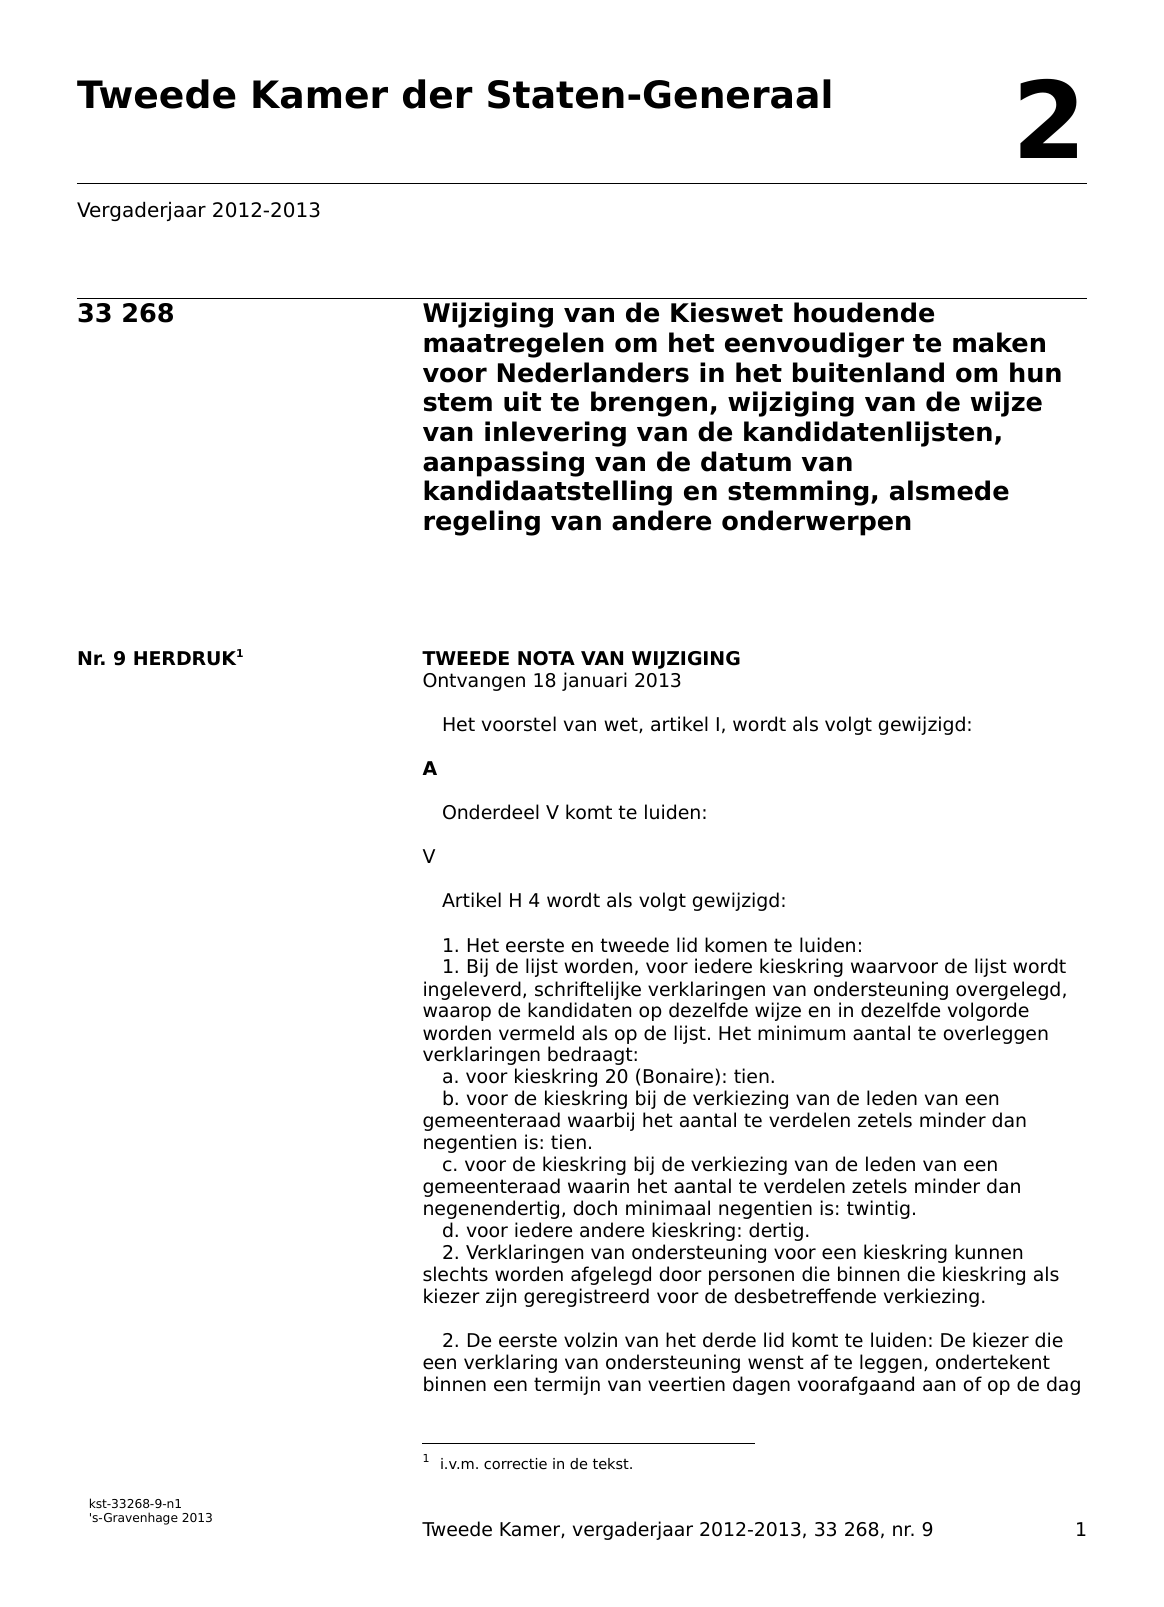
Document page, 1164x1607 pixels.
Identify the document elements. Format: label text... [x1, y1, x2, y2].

subtitle Nr. 9 HERDRUK TWEEDE NOTA VAN WIJZIGING [77, 647, 1087, 669]
subtitle 33 268 Wijziging van de Kieswet houdende maatregelen om het eenvoudiger te maken voor Nederlanders in het buitenland om hun stem uit te brengen, wijziging van de wijze van inlevering van de kandidatenlijsten, aanpassing van de datum van kandidaatstelling en stemming, alsmede regeling van andere onderwerpen [77, 299, 1087, 536]
text 1. Bij de lijst worden, voor iedere kieskring waarvoor de lijst wordt ingeleverd, schriftelijke verklaringen van ondersteuning overgelegd, waarop de kandidaten op dezelfde wijze en in dezelfde volgorde worden vermeld als op de lijst. Het minimum aantal te overleggen verklaringen bedraagt: [422, 956, 1087, 1066]
text c. voor de kieskring bij de verkiezing van de leden van een gemeenteraad waarin het aantal te verdelen zetels minder dan negenendertig, doch minimaal negentien is: twintig. [422, 1154, 1087, 1220]
text kst-33268-9-n1 [88, 1497, 323, 1511]
text 1. Het eerste en tweede lid komen te luiden: [422, 934, 1087, 956]
text Onderdeel V komt te luiden: [422, 802, 1087, 824]
subtitle V [422, 846, 1087, 868]
text a. voor kieskring 20 (Bonaire): tien. [422, 1066, 1087, 1088]
table_header Tweede Kamer der Staten-Generaal [77, 59, 886, 183]
text Ontvangen 18 januari 2013 [422, 669, 1087, 691]
subtitle A [422, 758, 1087, 780]
text 2. Verklaringen van ondersteuning voor een kieskring kunnen slechts worden afgelegd door personen die binnen die kieskring als kiezer zijn geregistreerd voor de desbetreffende verkiezing. [422, 1242, 1087, 1308]
text 's-Gravenhage 2013 [88, 1511, 323, 1525]
text 2. De eerste volzin van het derde lid komt te luiden: De kiezer die een verklaring van ondersteuning wenst af te leggen, ondertekent binnen een termijn van veertien dagen voorafgaand aan of op de dag [422, 1330, 1087, 1396]
text b. voor de kieskring bij de verkiezing van de leden van een gemeenteraad waarbij het aantal te verdelen zetels minder dan negentien is: tien. [422, 1088, 1087, 1154]
text d. voor iedere andere kieskring: dertig. [422, 1220, 1087, 1242]
text Het voorstel van wet, artikel I, wordt als volgt gewijzigd: [422, 714, 1087, 736]
table_header 2 [886, 59, 1087, 183]
text i.v.m. correctie in de tekst. [422, 1452, 1087, 1474]
text Artikel H 4 wordt als volgt gewijzigd: [422, 890, 1087, 912]
table_cell Vergaderjaar 2012-2013 [77, 184, 1087, 298]
